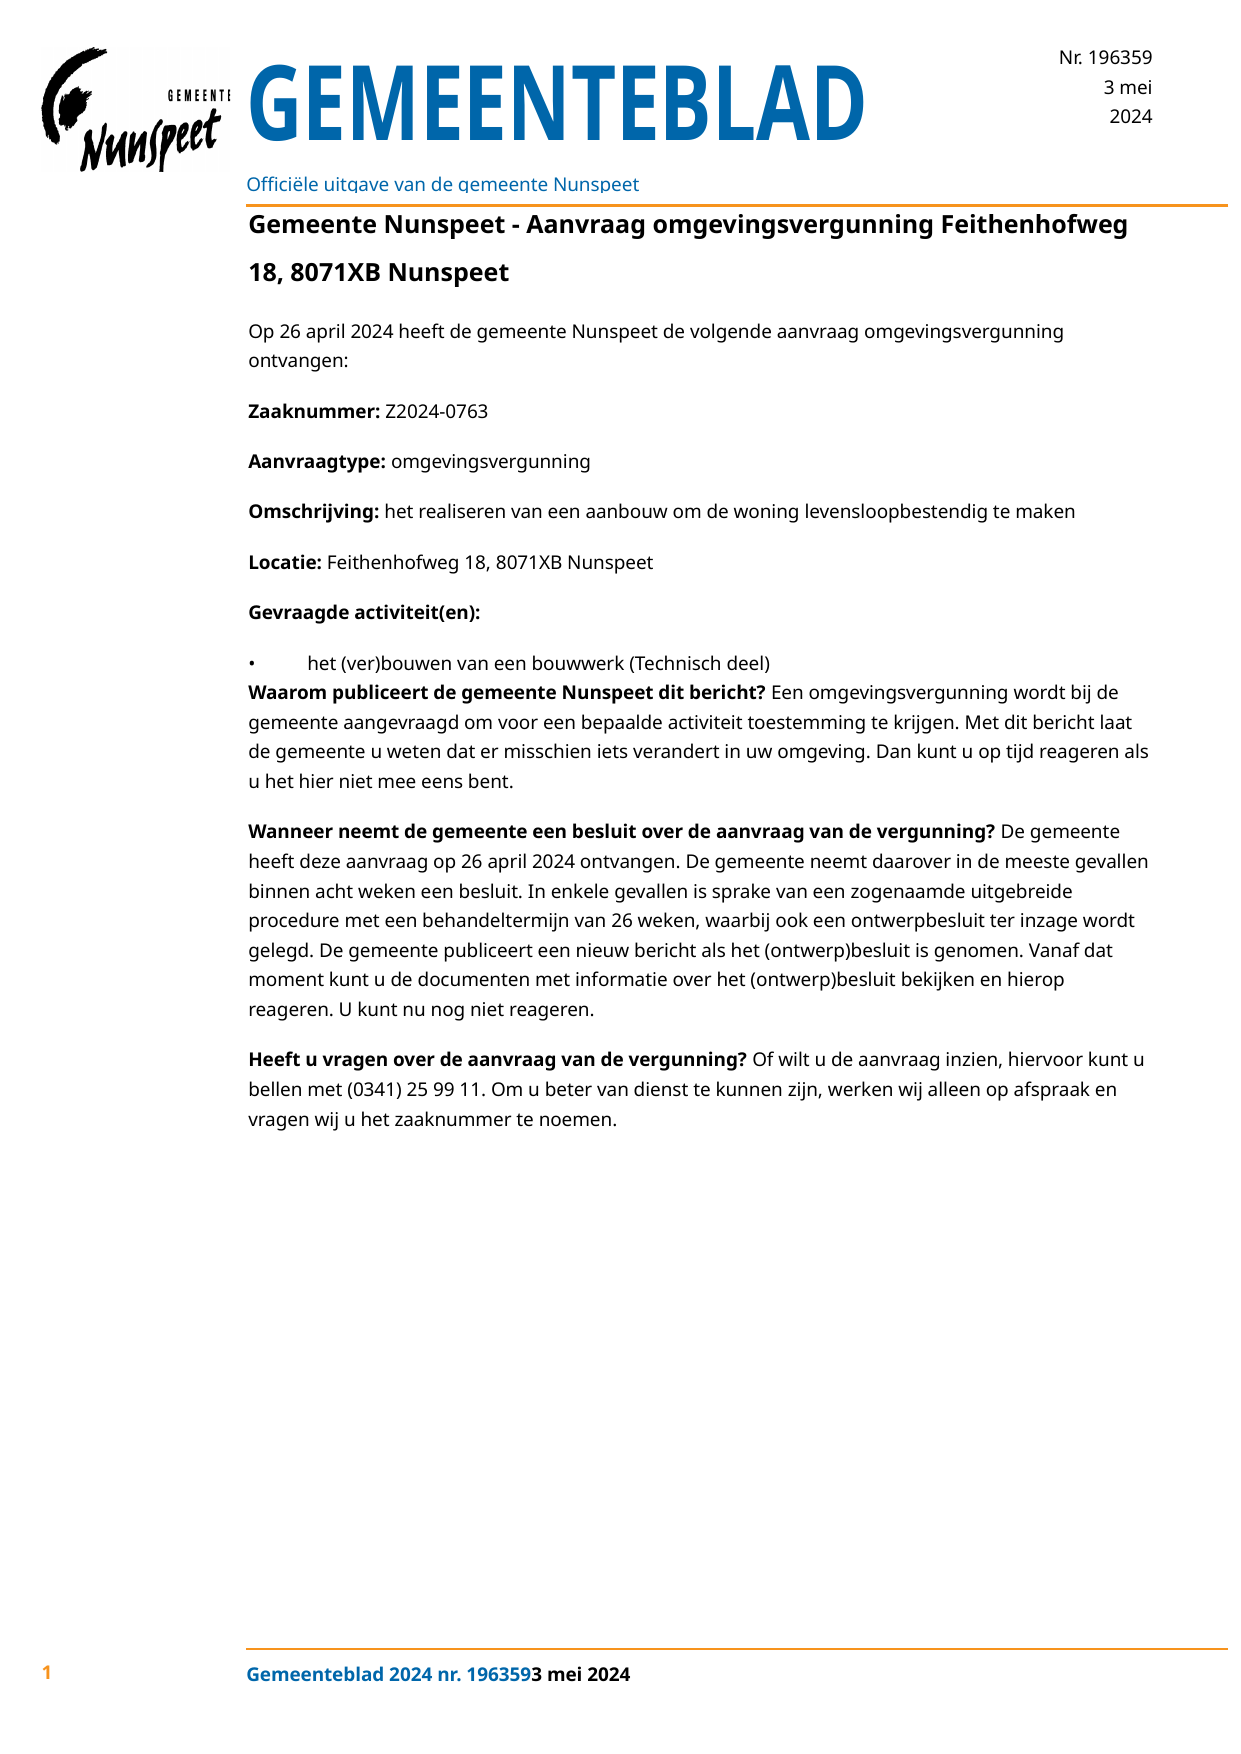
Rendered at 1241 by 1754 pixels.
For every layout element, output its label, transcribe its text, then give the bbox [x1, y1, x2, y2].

text Gemeente Nunspeet - Aanvraag omgevingsvergunning Feithenhofweg 18, 8071XB Nunspeet [248, 207, 1152, 288]
text Aanvraagtype: omgevingsvergunning [248, 448, 1152, 474]
picture [41, 47, 231, 172]
text Zaaknummer: Z2024-0763 [248, 398, 1152, 424]
list het (ver)bouwen van een bouwwerk (Technisch deel) [248, 650, 1152, 676]
text Gevraagde activiteit(en): [248, 599, 1152, 625]
text Waarom publiceert de gemeente Nunspeet dit bericht? Een omgevingsvergunning wordt bij de gemeente aangevraagd om voor een bepaalde activiteit toestemming te krijgen. Met dit bericht laat de gemeente u weten dat er misschien iets verandert in uw omgeving. Dan kunt u op tijd reageren als u het hier niet mee eens bent. [248, 679, 1152, 794]
text Op 26 april 2024 heeft de gemeente Nunspeet de volgende aanvraag omgevingsvergunning ontvangen: [248, 318, 1152, 373]
text Heeft u vragen over de aanvraag van de vergunning? Of wilt u de aanvraag inzien, hiervoor kunt u bellen met (0341) 25 99 11. Om u beter van dienst te kunnen zijn, werken wij alleen op afspraak en vragen wij u het zaaknummer te noemen. [248, 1047, 1152, 1132]
text Locatie: Feithenhofweg 18, 8071XB Nunspeet [248, 549, 1152, 575]
text Omschrijving: het realiseren van een aanbouw om de woning levensloopbestendig te maken [248, 499, 1152, 524]
text Wanneer neemt de gemeente een besluit over de aanvraag van de vergunning? De gemeente heeft deze aanvraag op 26 april 2024 ontvangen. De gemeente neemt daarover in de meeste gevallen binnen acht weken een besluit. In enkele gevallen is sprake van een zogenaamde uitgebreide procedure met een behandeltermijn van 26 weken, waarbij ook een ontwerpbesluit ter inzage wordt gelegd. De gemeente publiceert een nieuw bericht als het (ontwerp)besluit is genomen. Vanaf dat moment kunt u de documenten met informatie over het (ontwerp)besluit bekijken en hierop reageren. U kunt nu nog niet reageren. [248, 819, 1152, 1022]
